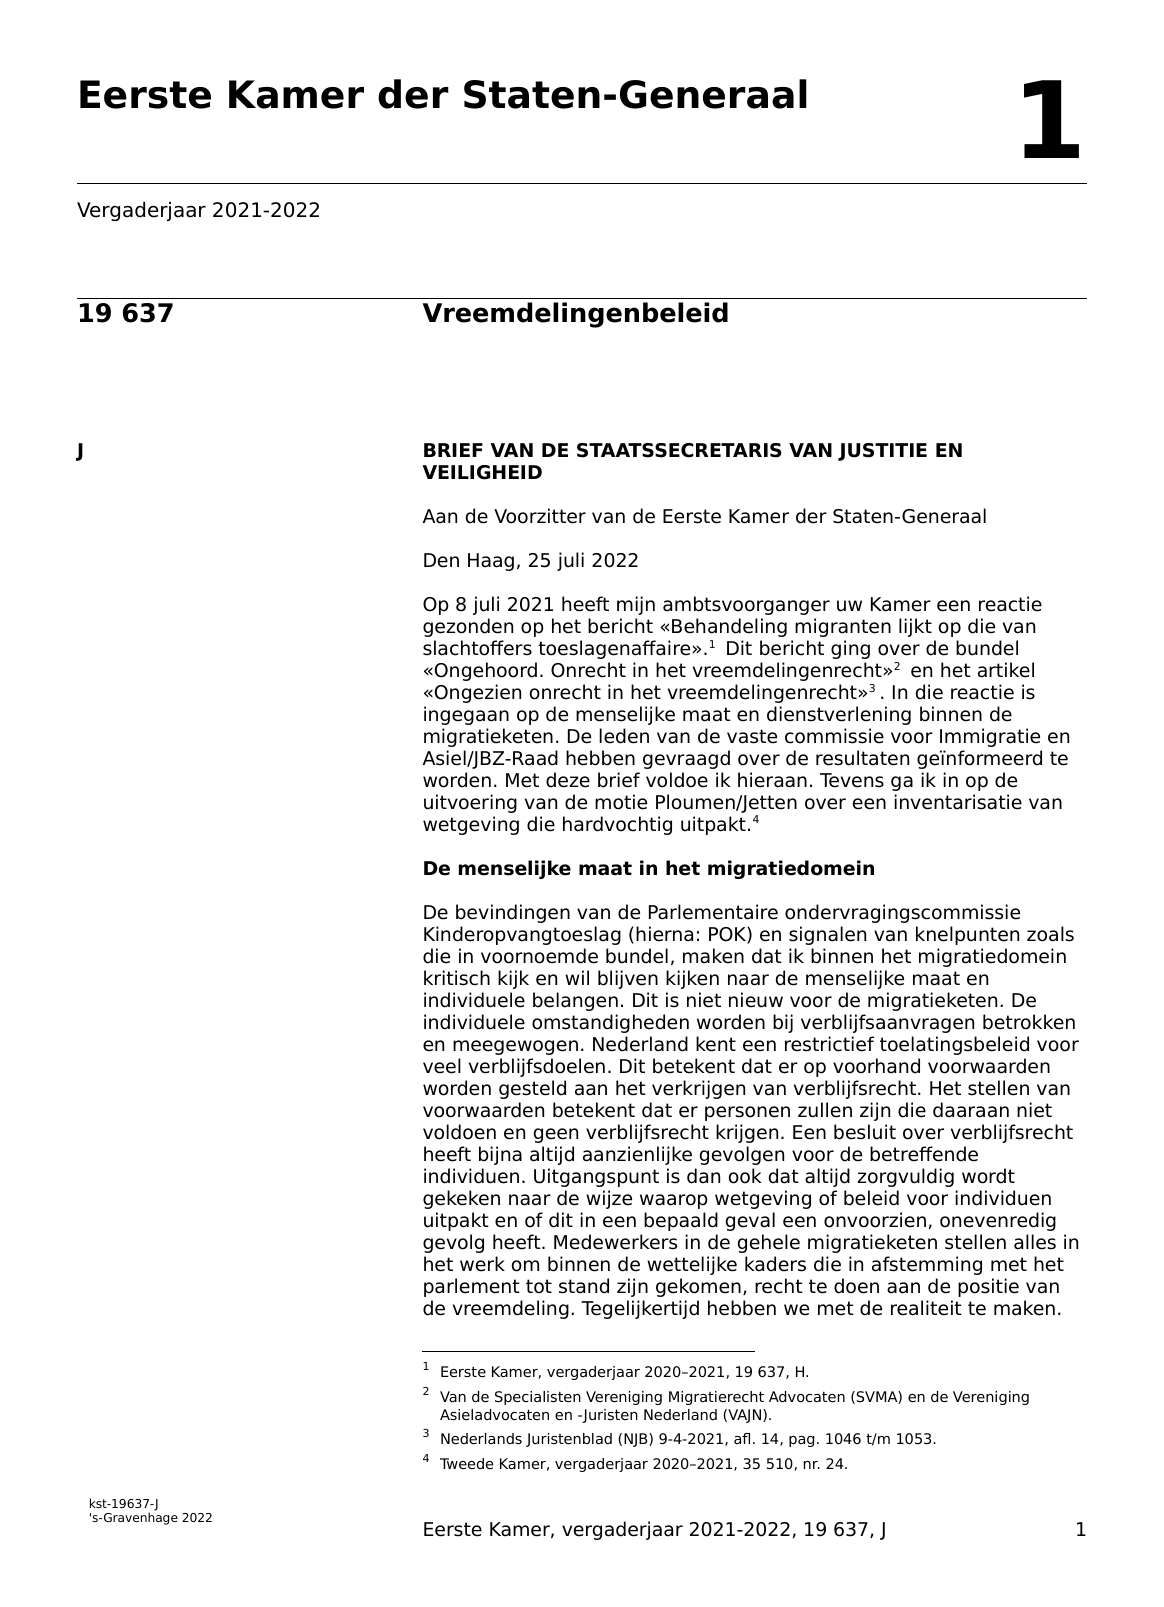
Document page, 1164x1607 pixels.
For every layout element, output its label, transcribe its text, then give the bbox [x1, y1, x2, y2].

subtitle J BRIEF VAN DE STAATSSECRETARIS VAN JUSTITIE EN VEILIGHEID [77, 440, 1087, 484]
subtitle 19 637 Vreemdelingenbeleid [77, 299, 1087, 329]
table_header Eerste Kamer der Staten-Generaal [77, 59, 886, 183]
text kst-19637-J [88, 1497, 323, 1511]
table_cell Vergaderjaar 2021-2022 [77, 184, 1087, 298]
text Op 8 juli 2021 heeft mijn ambtsvoorganger uw Kamer een reactie gezonden op het bericht «Behandeling migranten lijkt op die van slachtoffers toeslagenaffaire». Dit bericht ging over de bundel «Ongehoord. Onrecht in het vreemdelingenrecht» en het artikel «Ongezien onrecht in het vreemdelingenrecht». In die reactie is ingegaan op de menselijke maat en dienstverlening binnen de migratieketen. De leden van de vaste commissie voor Immigratie en Asiel/JBZ-Raad hebben gevraagd over de resultaten geïnformeerd te worden. Met deze brief voldoe ik hieraan. Tevens ga ik in op de uitvoering van de motie Ploumen/Jetten over een inventarisatie van wetgeving die hardvochtig uitpakt. [422, 594, 1087, 836]
text Eerste Kamer, vergaderjaar 2020–2021, 19 637, H. [422, 1360, 1087, 1382]
text Den Haag, 25 juli 2022 [422, 550, 1087, 572]
subtitle De menselijke maat in het migratiedomein [422, 858, 1087, 880]
table_header 1 [886, 59, 1087, 183]
text 's-Gravenhage 2022 [88, 1511, 323, 1525]
text Nederlands Juristenblad (NJB) 9-4-2021, afl. 14, pag. 1046 t/m 1053. [422, 1427, 1087, 1449]
text Aan de Voorzitter van de Eerste Kamer der Staten-Generaal [422, 506, 1087, 528]
text Van de Specialisten Vereniging Migratierecht Advocaten (SVMA) en de Vereniging Asieladvocaten en -Juristen Nederland (VAJN). [422, 1385, 1087, 1424]
text De bevindingen van de Parlementaire ondervragingscommissie Kinderopvangtoeslag (hierna: POK) en signalen van knelpunten zoals die in voornoemde bundel, maken dat ik binnen het migratiedomein kritisch kijk en wil blijven kijken naar de menselijke maat en individuele belangen. Dit is niet nieuw voor de migratieketen. De individuele omstandigheden worden bij verblijfsaanvragen betrokken en meegewogen. Nederland kent een restrictief toelatingsbeleid voor veel verblijfsdoelen. Dit betekent dat er op voorhand voorwaarden worden gesteld aan het verkrijgen van verblijfsrecht. Het stellen van voorwaarden betekent dat er personen zullen zijn die daaraan niet voldoen en geen verblijfsrecht krijgen. Een besluit over verblijfsrecht heeft bijna altijd aanzienlijke gevolgen voor de betreffende individuen. Uitgangspunt is dan ook dat altijd zorgvuldig wordt gekeken naar de wijze waarop wetgeving of beleid voor individuen uitpakt en of dit in een bepaald geval een onvoorzien, onevenredig gevolg heeft. Medewerkers in de gehele migratieketen stellen alles in het werk om binnen de wettelijke kaders die in afstemming met het parlement tot stand zijn gekomen, recht te doen aan de positie van de vreemdeling. Tegelijkertijd hebben we met de realiteit te maken. [422, 902, 1087, 1320]
text Tweede Kamer, vergaderjaar 2020–2021, 35 510, nr. 24. [422, 1452, 1087, 1474]
